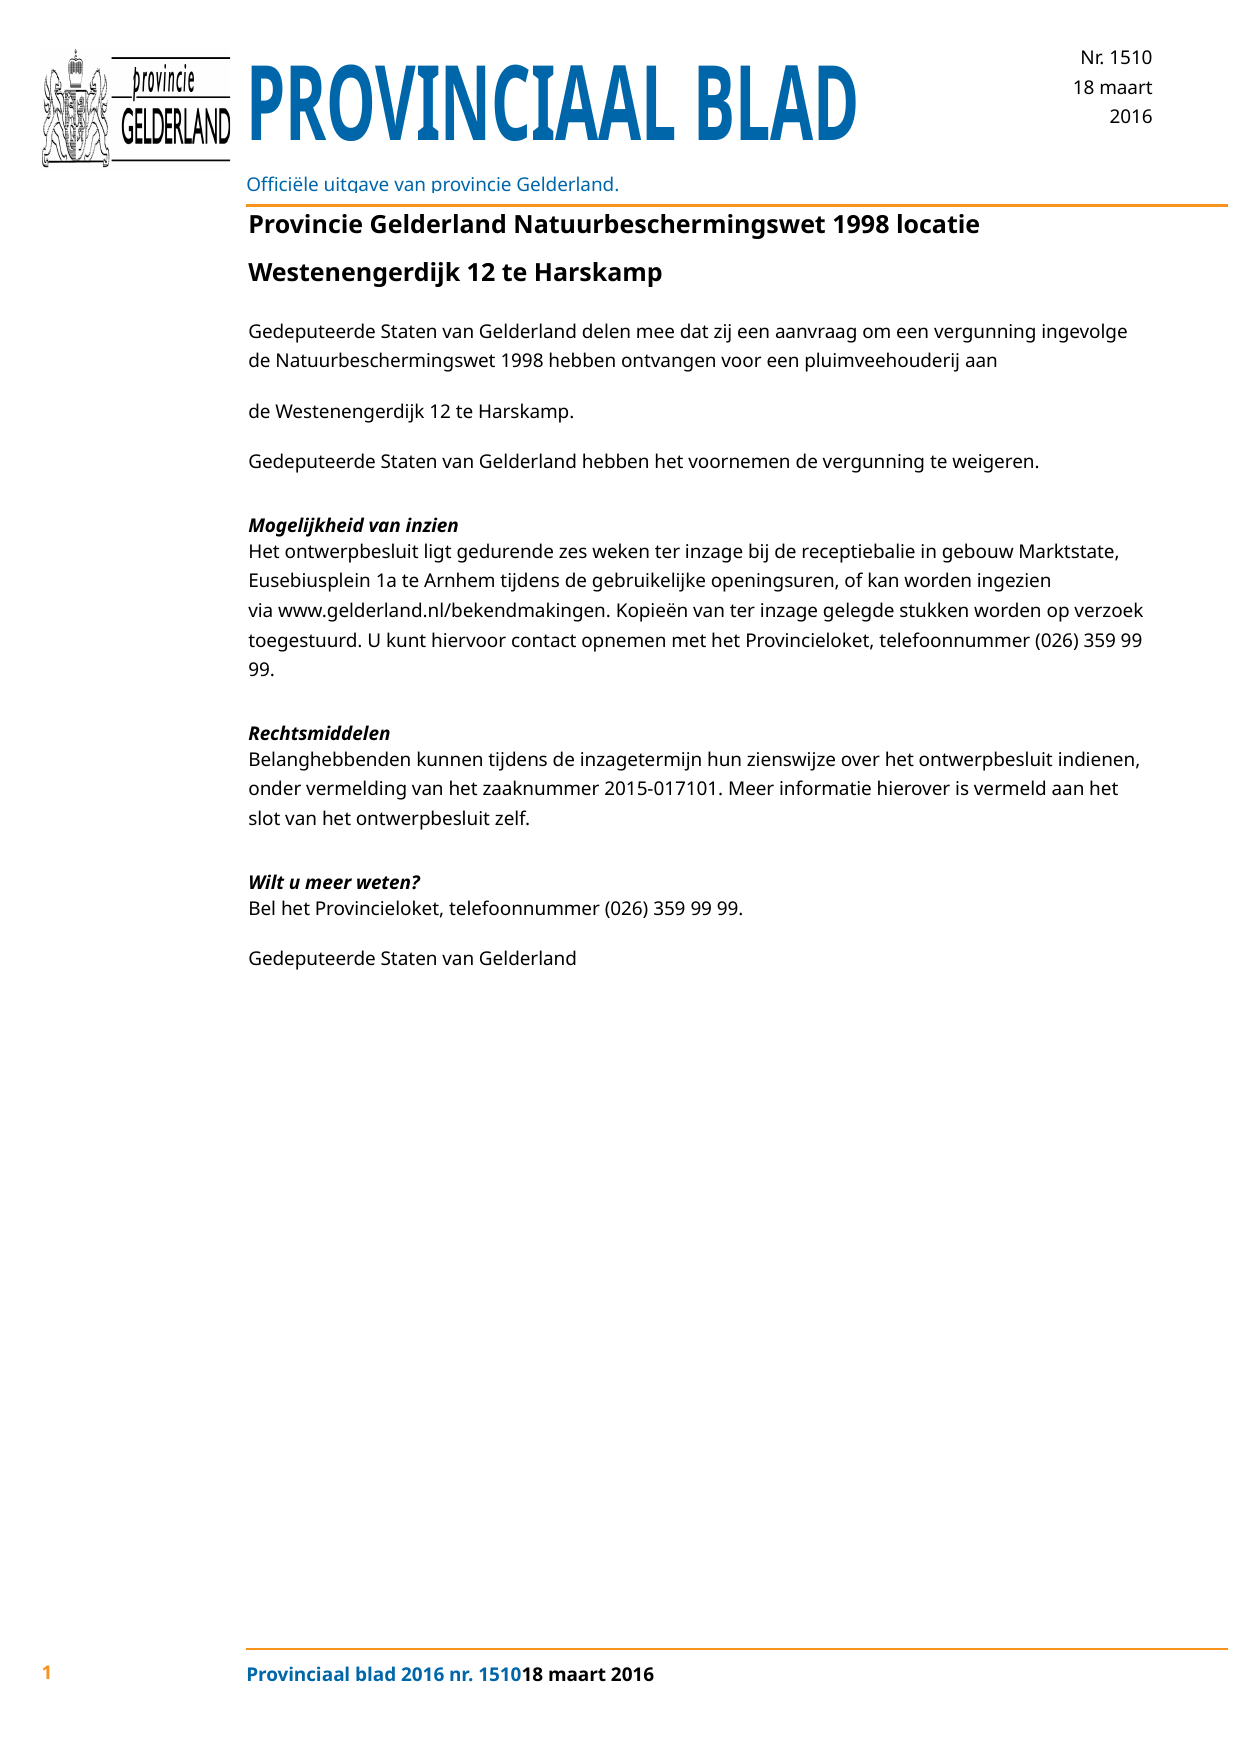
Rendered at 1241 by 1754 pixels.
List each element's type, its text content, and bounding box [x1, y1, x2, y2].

text Wilt u meer weten? [248, 869, 1152, 895]
text de Westenengerdijk 12 te Harskamp. [248, 398, 1152, 424]
text Het ontwerpbesluit ligt gedurende zes weken ter inzage bij de receptiebalie in gebouw Marktstate, Eusebiusplein 1a te Arnhem tijdens de gebruikelijke openingsuren, of kan worden ingezien via www.gelderland.nl/bekendmakingen. Kopieën van ter inzage gelegde stukken worden op verzoek toegestuurd. U kunt hiervoor contact opnemen met het Provincieloket, telefoonnummer (026) 359 99 99. [248, 538, 1152, 682]
text Gedeputeerde Staten van Gelderland delen mee dat zij een aanvraag om een vergunning ingevolge de Natuurbeschermingswet 1998 hebben ontvangen voor een pluimveehouderij aan [248, 318, 1152, 373]
text Gedeputeerde Staten van Gelderland hebben het voornemen de vergunning te weigeren. [248, 448, 1152, 474]
picture [41, 47, 231, 172]
text Rechtsmiddelen [248, 720, 1152, 746]
text Bel het Provincieloket, telefoonnummer (026) 359 99 99. [248, 895, 1152, 921]
text Provincie Gelderland Natuurbeschermingswet 1998 locatie Westenengerdijk 12 te Harskamp [248, 207, 1152, 288]
text Mogelijkheid van inzien [248, 512, 1152, 538]
text Gedeputeerde Staten van Gelderland [248, 945, 1152, 971]
text Belanghebbenden kunnen tijdens de inzagetermijn hun zienswijze over het ontwerpbesluit indienen, onder vermelding van het zaaknummer 2015-017101. Meer informatie hierover is vermeld aan het slot van het ontwerpbesluit zelf. [248, 746, 1152, 831]
